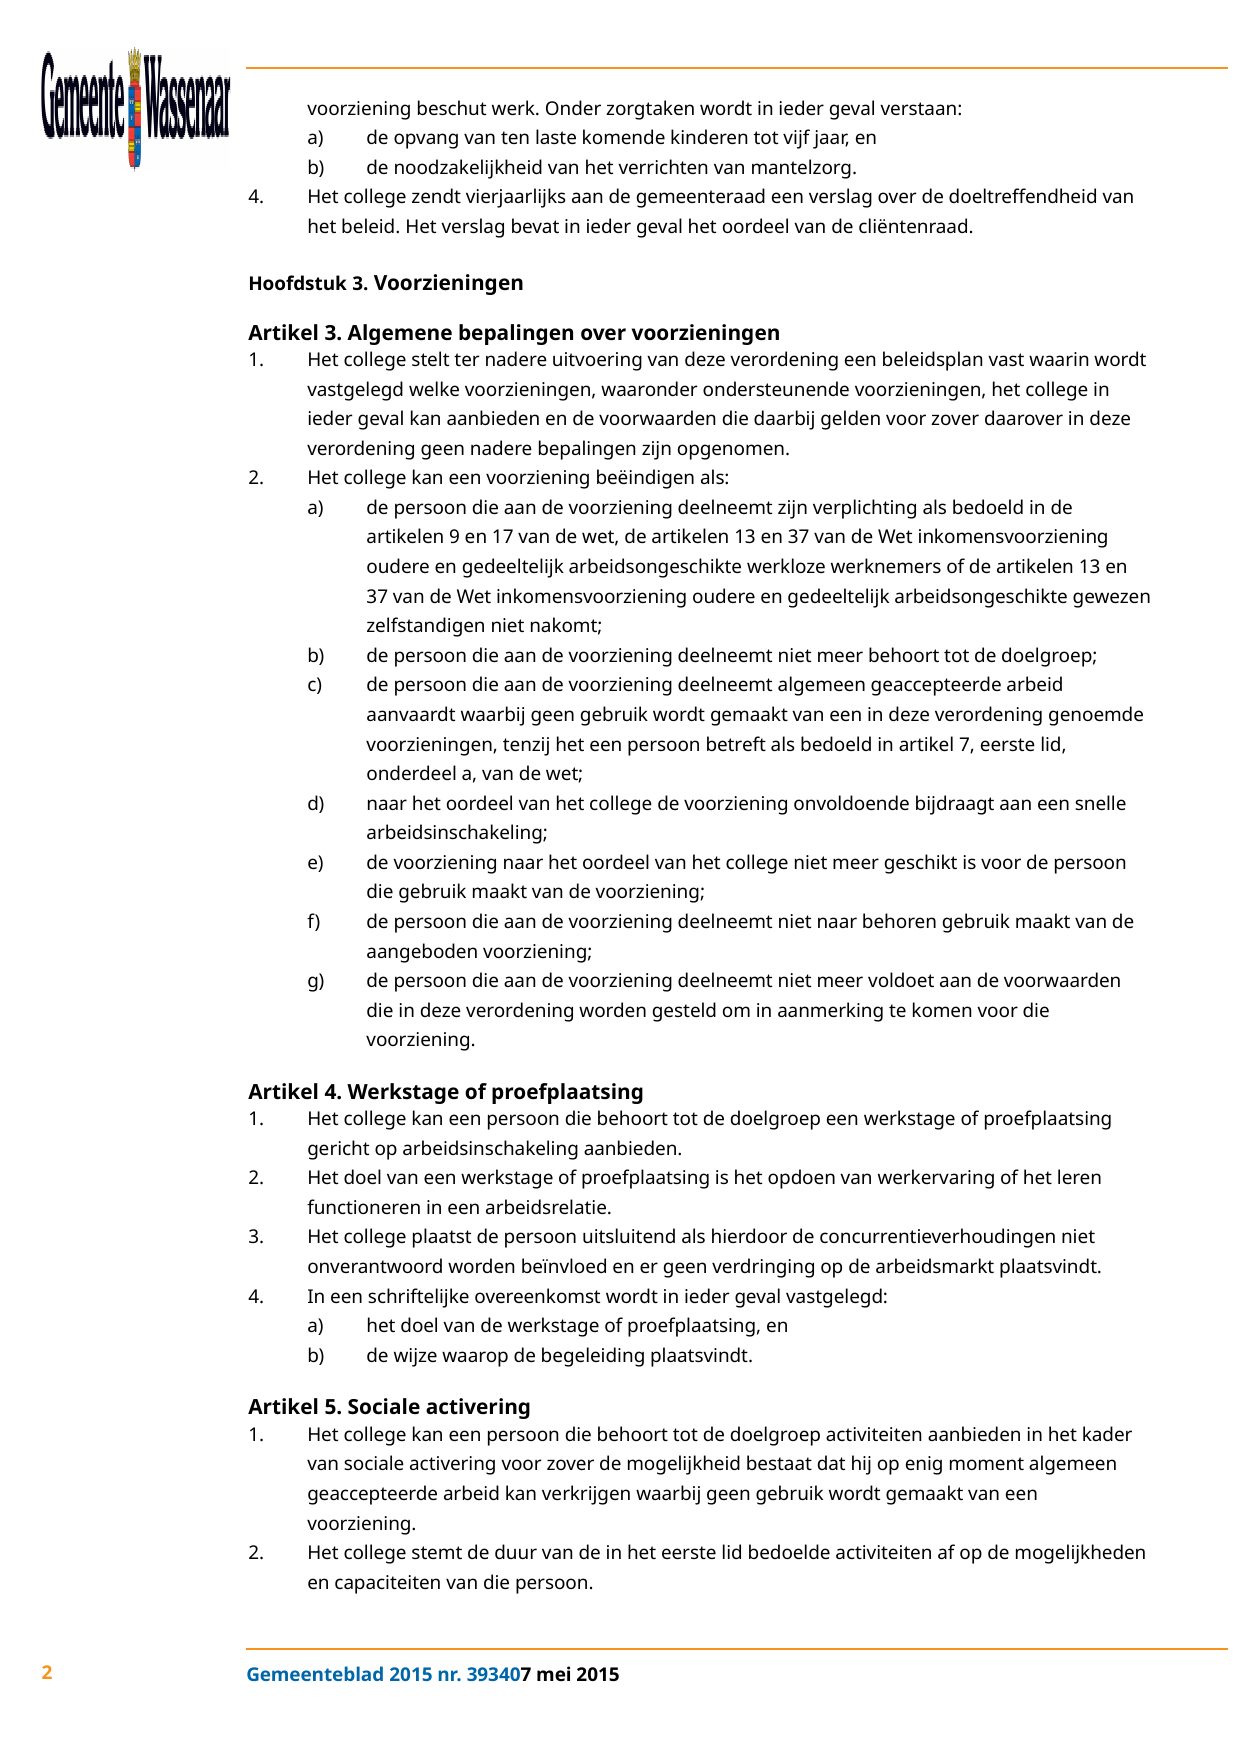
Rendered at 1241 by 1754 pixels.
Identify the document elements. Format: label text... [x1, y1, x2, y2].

text Artikel 3. Algemene bepalingen over voorzieningen [248, 318, 1152, 346]
list In een schriftelijke overeenkomst wordt in ieder geval vastgelegd: [248, 1283, 1152, 1309]
text Artikel 4. Werkstage of proefplaatsing [248, 1077, 1152, 1105]
list naar het oordeel van het college de voorziening onvoldoende bijdraagt aan een snelle arbeidsinschakeling; [307, 790, 1152, 845]
list de wijze waarop de begeleiding plaatsvindt. [307, 1342, 1152, 1368]
list Het college kan een voorziening beëindigen als: [248, 464, 1152, 490]
list voorziening beschut werk. Onder zorgtaken wordt in ieder geval verstaan: [248, 95, 1152, 121]
list de persoon die aan de voorziening deelneemt algemeen geaccepteerde arbeid aanvaardt waarbij geen gebruik wordt gemaakt van een in deze verordening genoemde voorzieningen, tenzij het een persoon betreft als bedoeld in artikel 7, eerste lid, onderdeel a, van de wet; [307, 672, 1152, 786]
list Het college stemt de duur van de in het eerste lid bedoelde activiteiten af op de mogelijkheden en capaciteiten van die persoon. [248, 1539, 1152, 1594]
list de persoon die aan de voorziening deelneemt niet naar behoren gebruik maakt van de aangeboden voorziening; [307, 908, 1152, 963]
list de voorziening naar het oordeel van het college niet meer geschikt is voor de persoon die gebruik maakt van de voorziening; [307, 849, 1152, 904]
list Het college plaatst de persoon uitsluitend als hierdoor de concurrentieverhoudingen niet onverantwoord worden beïnvloed en er geen verdringing op de arbeidsmarkt plaatsvindt. [248, 1224, 1152, 1279]
list Het college stelt ter nadere uitvoering van deze verordening een beleidsplan vast waarin wordt vastgelegd welke voorzieningen, waaronder ondersteunende voorzieningen, het college in ieder geval kan aanbieden en de voorwaarden die daarbij gelden voor zover daarover in deze verordening geen nadere bepalingen zijn opgenomen. [248, 346, 1152, 461]
list Het college kan een persoon die behoort tot de doelgroep activiteiten aanbieden in het kader van sociale activering voor zover de mogelijkheid bestaat dat hij op enig moment algemeen geaccepteerde arbeid kan verkrijgen waarbij geen gebruik wordt gemaakt van een voorziening. [248, 1421, 1152, 1535]
list Het college kan een persoon die behoort tot de doelgroep een werkstage of proefplaatsing gericht op arbeidsinschakeling aanbieden. [248, 1105, 1152, 1161]
list de noodzakelijkheid van het verrichten van mantelzorg. [307, 154, 1152, 180]
list de persoon die aan de voorziening deelneemt niet meer voldoet aan de voorwaarden die in deze verordening worden gesteld om in aanmerking te komen voor die voorziening. [307, 967, 1152, 1052]
list de persoon die aan de voorziening deelneemt zijn verplichting als bedoeld in de artikelen 9 en 17 van de wet, de artikelen 13 en 37 van de Wet inkomensvoorziening oudere en gedeeltelijk arbeidsongeschikte werkloze werknemers of de artikelen 13 en 37 van de Wet inkomensvoorziening oudere en gedeeltelijk arbeidsongeschikte gewezen zelfstandigen niet nakomt; [307, 494, 1152, 638]
text Artikel 5. Sociale activering [248, 1392, 1152, 1421]
list de opvang van ten laste komende kinderen tot vijf jaar, en [307, 124, 1152, 150]
list de persoon die aan de voorziening deelneemt niet meer behoort tot de doelgroep; [307, 642, 1152, 668]
list het doel van de werkstage of proefplaatsing, en [307, 1312, 1152, 1338]
text Hoofdstuk 3. Voorzieningen [248, 268, 1152, 297]
list Het doel van een werkstage of proefplaatsing is het opdoen van werkervaring of het leren functioneren in een arbeidsrelatie. [248, 1164, 1152, 1220]
list Het college zendt vierjaarlijks aan de gemeenteraad een verslag over de doeltreffendheid van het beleid. Het verslag bevat in ieder geval het oordeel van de cliëntenraad. [248, 183, 1152, 239]
picture [41, 47, 231, 172]
